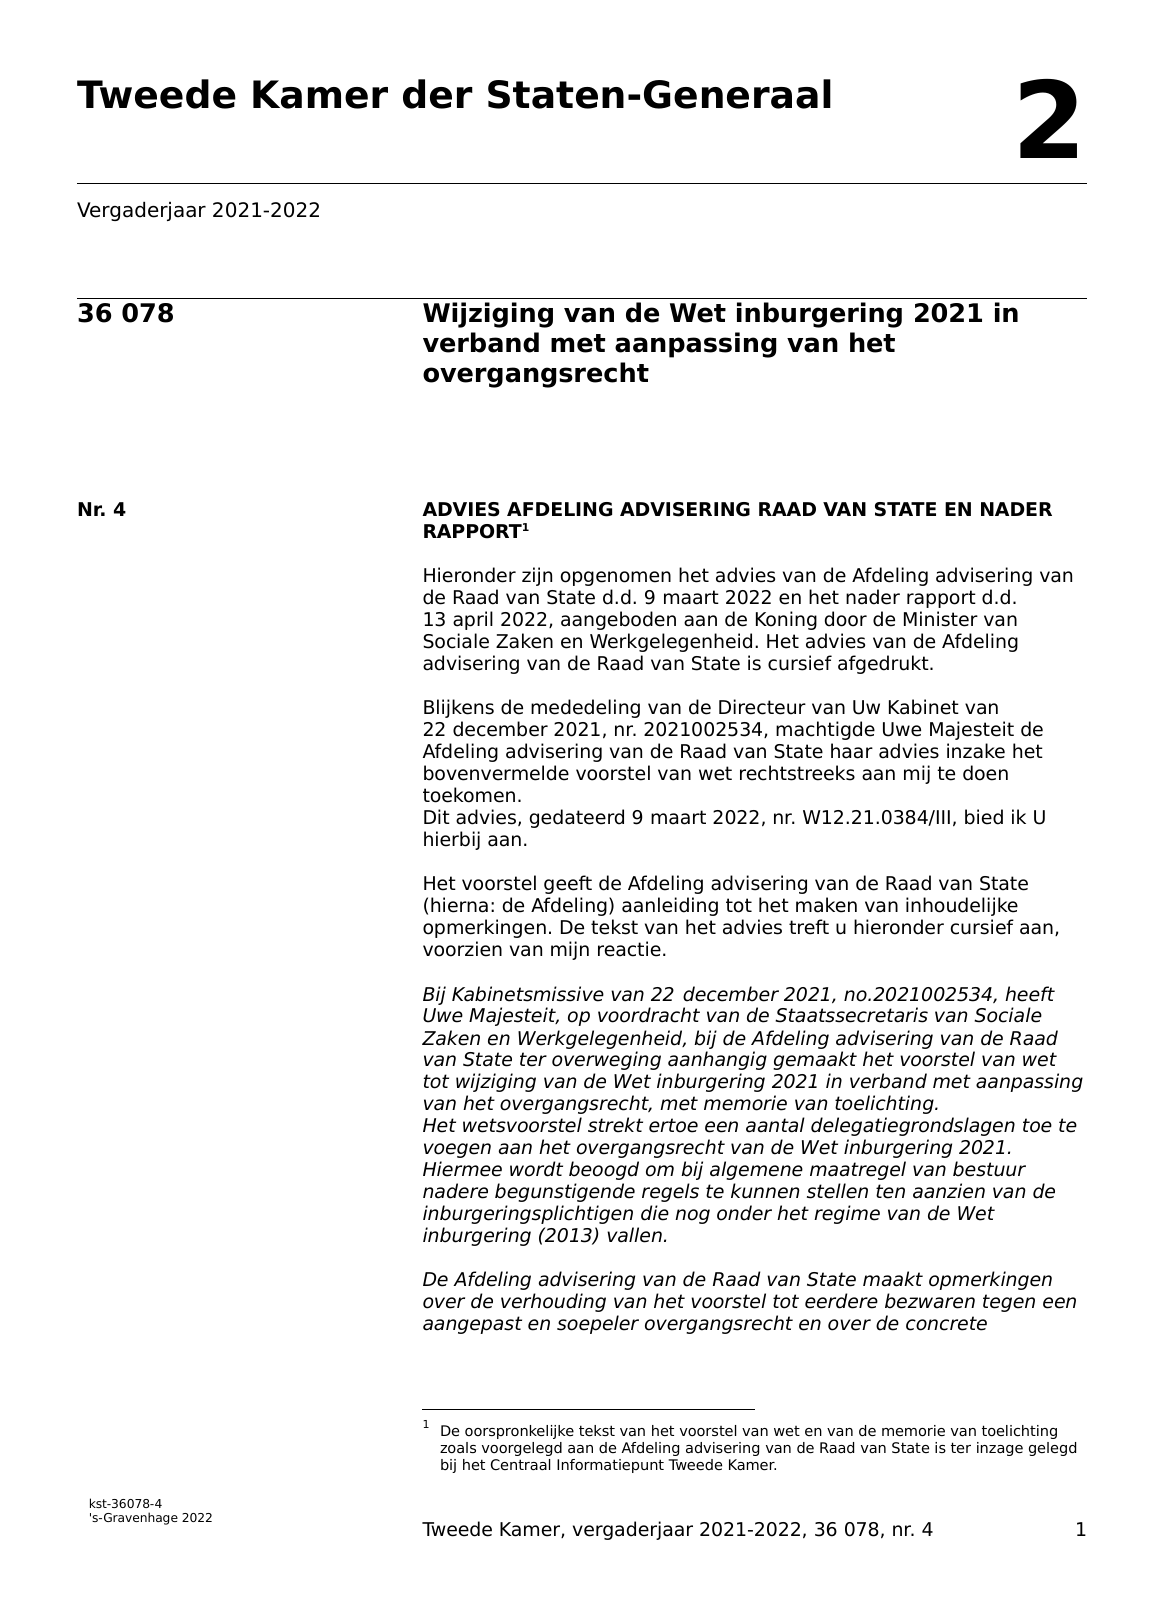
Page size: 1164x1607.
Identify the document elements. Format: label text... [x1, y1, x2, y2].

text Dit advies, gedateerd 9 maart 2022, nr. W12.21.0384/III, bied ik U hierbij aan. [422, 807, 1087, 851]
table_header 2 [886, 59, 1087, 183]
text Hieronder zijn opgenomen het advies van de Afdeling advisering van de Raad van State d.d. 9 maart 2022 en het nader rapport d.d. 13 april 2022, aangeboden aan de Koning door de Minister van Sociale Zaken en Werkgelegenheid. Het advies van de Afdeling advisering van de Raad van State is cursief afgedrukt. [422, 565, 1087, 675]
text Het voorstel geeft de Afdeling advisering van de Raad van State (hierna: de Afdeling) aanleiding tot het maken van inhoudelijke opmerkingen. De tekst van het advies treft u hieronder cursief aan, voorzien van mijn reactie. [422, 873, 1087, 961]
text De oorspronkelijke tekst van het voorstel van wet en van de memorie van toelichting zoals voorgelegd aan de Afdeling advisering van de Raad van State is ter inzage gelegd bij het Centraal Informatiepunt Tweede Kamer. [422, 1418, 1087, 1474]
text De Afdeling advisering van de Raad van State maakt opmerkingen over de verhouding van het voorstel tot eerdere bezwaren tegen een aangepast en soepeler overgangsrecht en over de concrete [422, 1269, 1087, 1335]
text Blijkens de mededeling van de Directeur van Uw Kabinet van 22 december 2021, nr. 2021002534, machtigde Uwe Majesteit de Afdeling advisering van de Raad van State haar advies inzake het bovenvermelde voorstel van wet rechtstreeks aan mij te doen toekomen. [422, 697, 1087, 807]
text Het wetsvoorstel strekt ertoe een aantal delegatiegrondslagen toe te voegen aan het overgangsrecht van de Wet inburgering 2021. Hiermee wordt beoogd om bij algemene maatregel van bestuur nadere begunstigende regels te kunnen stellen ten aanzien van de inburgeringsplichtigen die nog onder het regime van de Wet inburgering (2013) vallen. [422, 1115, 1087, 1247]
subtitle Nr. 4 ADVIES AFDELING ADVISERING RAAD VAN STATE EN NADER RAPPORT [77, 499, 1087, 543]
subtitle 36 078 Wijziging van de Wet inburgering 2021 in verband met aanpassing van het overgangsrecht [77, 299, 1087, 388]
table_cell Vergaderjaar 2021-2022 [77, 184, 1087, 298]
text Bij Kabinetsmissive van 22 december 2021, no.2021002534, heeft Uwe Majesteit, op voordracht van de Staatssecretaris van Sociale Zaken en Werkgelegenheid, bij de Afdeling advisering van de Raad van State ter overweging aanhangig gemaakt het voorstel van wet tot wijziging van de Wet inburgering 2021 in verband met aanpassing van het overgangsrecht, met memorie van toelichting. [422, 983, 1087, 1115]
table_header Tweede Kamer der Staten-Generaal [77, 59, 886, 183]
text kst-36078-4 [88, 1497, 323, 1511]
text 's-Gravenhage 2022 [88, 1511, 323, 1525]
